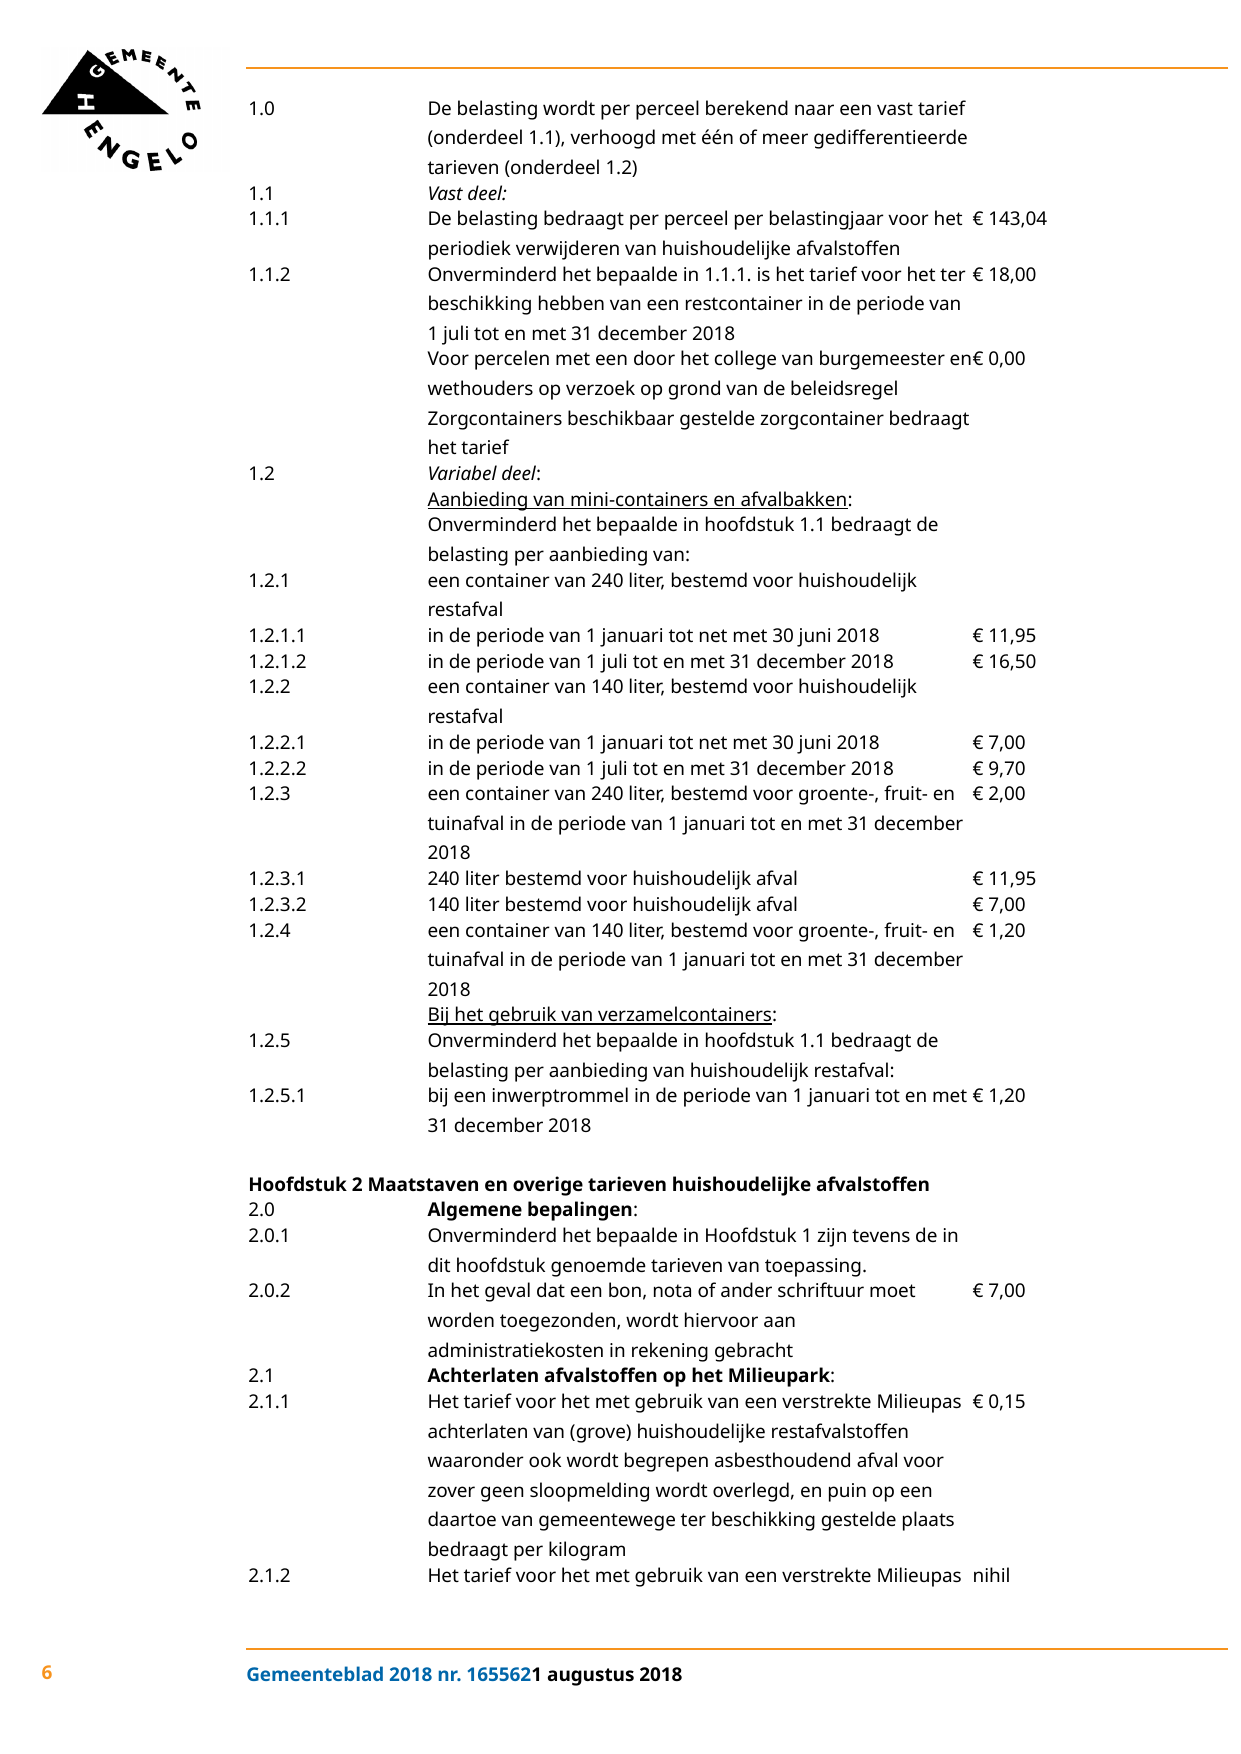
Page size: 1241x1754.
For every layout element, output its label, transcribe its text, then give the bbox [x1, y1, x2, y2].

table_header 2.0 [248, 1197, 427, 1222]
table_cell € 16,50 [973, 648, 1152, 674]
table_cell In het geval dat een bon, nota of ander schriftuur moet worden toegezonden, wordt hiervoor aan administratiekosten in rekening gebracht [427, 1278, 972, 1363]
table_cell 1.2.3.1 [248, 865, 427, 891]
table_cell 1.1.1 [248, 205, 427, 261]
table_cell 1.2.1 [248, 567, 427, 622]
table_cell [248, 512, 427, 567]
table_header [973, 1197, 1152, 1222]
table_cell [973, 1223, 1152, 1278]
table_cell 1.1 [248, 180, 427, 205]
table_cell € 7,00 [973, 1278, 1152, 1363]
table_cell [973, 486, 1152, 512]
table_cell 1.2.2.2 [248, 755, 427, 780]
table_cell € 2,00 [973, 780, 1152, 865]
table_cell in de periode van 1 januari tot net met 30 juni 2018 [427, 729, 972, 755]
table_cell een container van 240 liter, bestemd voor huishoudelijk restafval [427, 567, 972, 622]
table_cell [973, 460, 1152, 486]
table_cell Bij het gebruik van verzamelcontainers: [427, 1002, 972, 1027]
table_cell Achterlaten afvalstoffen op het Milieupark: [427, 1363, 972, 1388]
table_cell 1.2.4 [248, 917, 427, 1002]
table_cell [973, 512, 1152, 567]
table_cell Aanbieding van mini-containers en afvalbakken: [427, 486, 972, 512]
table_cell € 7,00 [973, 891, 1152, 917]
table_cell 2.0.2 [248, 1278, 427, 1363]
table_cell € 1,20 [973, 1083, 1152, 1138]
picture [41, 47, 231, 172]
table_cell [973, 1002, 1152, 1027]
table_cell in de periode van 1 juli tot en met 31 december 2018 [427, 648, 972, 674]
text Hoofdstuk 2 Maatstaven en overige tarieven huishoudelijke afvalstoffen [248, 1171, 1152, 1197]
table_cell 1.2.1.1 [248, 622, 427, 648]
table_cell [973, 1363, 1152, 1388]
table_cell € 9,70 [973, 755, 1152, 780]
table_cell [248, 486, 427, 512]
table_cell Het tarief voor het met gebruik van een verstrekte Milieupas [427, 1562, 972, 1588]
table_cell in de periode van 1 januari tot net met 30 juni 2018 [427, 622, 972, 648]
table_cell 1.2.1.2 [248, 648, 427, 674]
table_cell 1.2.5 [248, 1028, 427, 1083]
table_cell 240 liter bestemd voor huishoudelijk afval [427, 865, 972, 891]
table_cell Voor percelen met een door het college van burgemeester en wethouders op verzoek op grond van de beleidsregel Zorgcontainers beschikbaar gestelde zorgcontainer bedraagt het tarief [427, 346, 972, 460]
table_cell Onverminderd het bepaalde in hoofdstuk 1.1 bedraagt de belasting per aanbieding van: [427, 512, 972, 567]
table_cell 2.0.1 [248, 1223, 427, 1278]
table_cell € 143,04 [973, 205, 1152, 261]
table_cell [973, 567, 1152, 622]
table_cell € 0,15 [973, 1388, 1152, 1562]
table_header Algemene bepalingen: [427, 1197, 972, 1222]
table_cell 2.1.2 [248, 1562, 427, 1588]
table_cell een container van 240 liter, bestemd voor groente-, fruit- en tuinafval in de periode van 1 januari tot en met 31 december 2018 [427, 780, 972, 865]
table_cell [248, 346, 427, 460]
table_cell 1.2.2.1 [248, 729, 427, 755]
table_cell De belasting bedraagt per perceel per belastingjaar voor het periodiek verwijderen van huishoudelijke afvalstoffen [427, 205, 972, 261]
table_cell [973, 674, 1152, 729]
table_cell € 11,95 [973, 622, 1152, 648]
table_cell 2.1.1 [248, 1388, 427, 1562]
table_cell Variabel deel: [427, 460, 972, 486]
table_cell Onverminderd het bepaalde in hoofdstuk 1.1 bedraagt de belasting per aanbieding van huishoudelijk restafval: [427, 1028, 972, 1083]
table_cell € 7,00 [973, 729, 1152, 755]
table_cell Onverminderd het bepaalde in Hoofdstuk 1 zijn tevens de in dit hoofdstuk genoemde tarieven van toepassing. [427, 1223, 972, 1278]
table_cell 1.2.2 [248, 674, 427, 729]
table_cell een container van 140 liter, bestemd voor groente-, fruit- en tuinafval in de periode van 1 januari tot en met 31 december 2018 [427, 917, 972, 1002]
table_cell 1.2 [248, 460, 427, 486]
table_cell bij een inwerptrommel in de periode van 1 januari tot en met 31 december 2018 [427, 1083, 972, 1138]
table_cell € 18,00 [973, 261, 1152, 346]
table_cell 140 liter bestemd voor huishoudelijk afval [427, 891, 972, 917]
table_cell [973, 180, 1152, 205]
table_cell € 11,95 [973, 865, 1152, 891]
table_cell 1.2.3.2 [248, 891, 427, 917]
table_cell € 0,00 [973, 346, 1152, 460]
table_cell Het tarief voor het met gebruik van een verstrekte Milieupas achterlaten van (grove) huishoudelijke restafvalstoffen waaronder ook wordt begrepen asbesthoudend afval voor zover geen sloopmelding wordt overlegd, en puin op een daartoe van gemeentewege ter beschikking gestelde plaats bedraagt per kilogram [427, 1388, 972, 1562]
table_header [973, 95, 1152, 180]
table_cell 2.1 [248, 1363, 427, 1388]
table_cell [248, 1002, 427, 1027]
table_cell € 1,20 [973, 917, 1152, 1002]
table_cell in de periode van 1 juli tot en met 31 december 2018 [427, 755, 972, 780]
table_cell Vast deel: [427, 180, 972, 205]
table_cell Onverminderd het bepaalde in 1.1.1. is het tarief voor het ter beschikking hebben van een restcontainer in de periode van 1 juli tot en met 31 december 2018 [427, 261, 972, 346]
table_header De belasting wordt per perceel berekend naar een vast tarief (onderdeel 1.1), verhoogd met één of meer gedifferentieerde tarieven (onderdeel 1.2) [427, 95, 972, 180]
table_cell nihil [973, 1562, 1152, 1588]
table_header 1.0 [248, 95, 427, 180]
table_cell 1.2.5.1 [248, 1083, 427, 1138]
table_cell 1.2.3 [248, 780, 427, 865]
table_cell [973, 1028, 1152, 1083]
table_cell 1.1.2 [248, 261, 427, 346]
table_cell een container van 140 liter, bestemd voor huishoudelijk restafval [427, 674, 972, 729]
